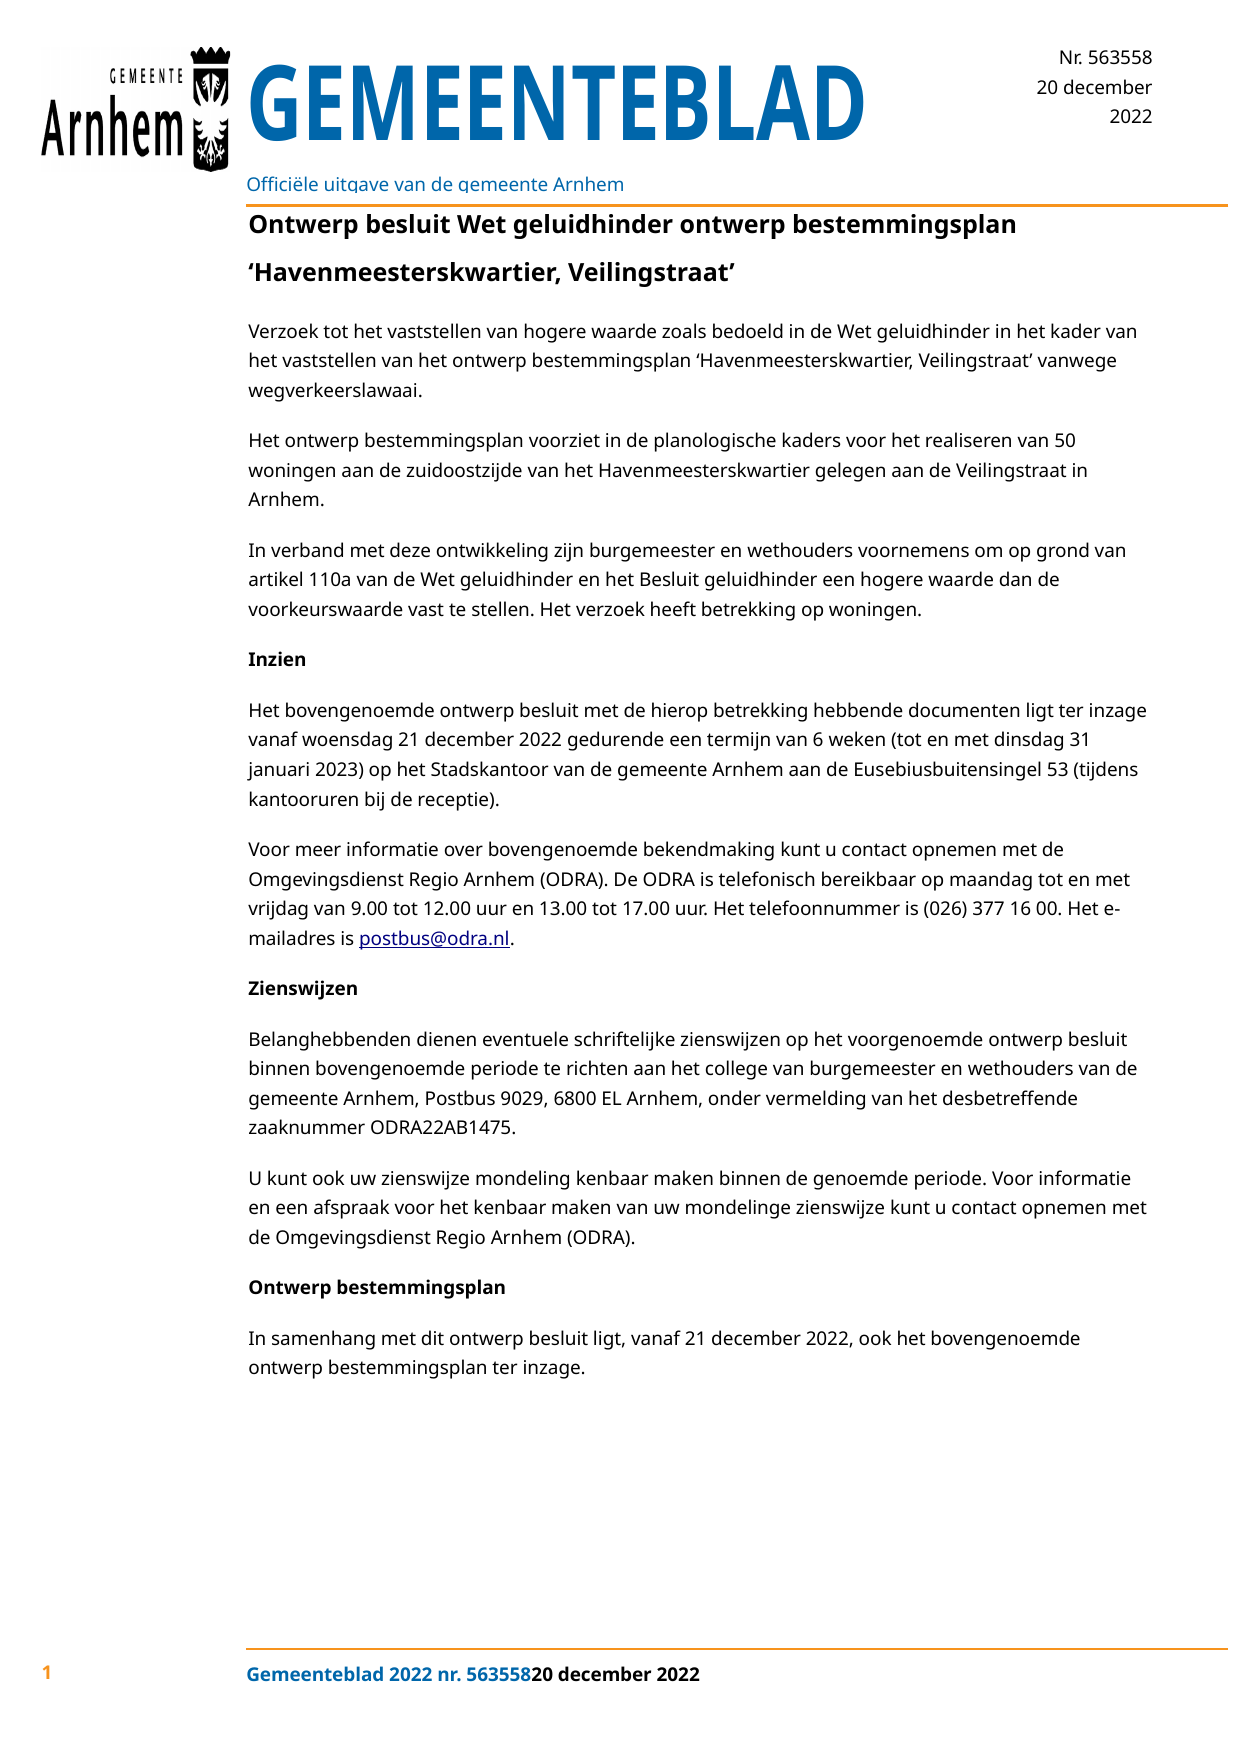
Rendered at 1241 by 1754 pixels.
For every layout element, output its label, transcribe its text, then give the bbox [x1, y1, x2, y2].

text In samenhang met dit ontwerp besluit ligt, vanaf 21 december 2022, ook het bovengenoemde ontwerp bestemmingsplan ter inzage. [248, 1325, 1152, 1380]
text Ontwerp bestemmingsplan [248, 1274, 1152, 1300]
text Inzien [248, 647, 1152, 672]
text Ontwerp besluit Wet geluidhinder ontwerp bestemmingsplan ‘Havenmeesterskwartier, Veilingstraat’ [248, 207, 1152, 288]
text U kunt ook uw zienswijze mondeling kenbaar maken binnen de genoemde periode. Voor informatie en een afspraak voor het kenbaar maken van uw mondelinge zienswijze kunt u contact opnemen met de Omgevingsdienst Regio Arnhem (ODRA). [248, 1165, 1152, 1250]
text Zienswijzen [248, 975, 1152, 1001]
text Voor meer informatie over bovengenoemde bekendmaking kunt u contact opnemen met de Omgevingsdienst Regio Arnhem (ODRA). De ODRA is telefonisch bereikbaar op maandag tot en met vrijdag van 9.00 tot 12.00 uur en 13.00 tot 17.00 uur. Het telefoonnummer is (026) 377 16 00. Het e-mailadres is postbus@odra.nl. [248, 836, 1152, 951]
text In verband met deze ontwikkeling zijn burgemeester en wethouders voornemens om op grond van artikel 110a van de Wet geluidhinder en het Besluit geluidhinder een hogere waarde dan de voorkeurswaarde vast te stellen. Het verzoek heeft betrekking op woningen. [248, 537, 1152, 622]
text Het ontwerp bestemmingsplan voorziet in de planologische kaders voor het realiseren van 50 woningen aan de zuidoostzijde van het Havenmeesterskwartier gelegen aan de Veilingstraat in Arnhem. [248, 427, 1152, 512]
text Belanghebbenden dienen eventuele schriftelijke zienswijzen op het voorgenoemde ontwerp besluit binnen bovengenoemde periode te richten aan het college van burgemeester en wethouders van de gemeente Arnhem, Postbus 9029, 6800 EL Arnhem, onder vermelding van het desbetreffende zaaknummer ODRA22AB1475. [248, 1026, 1152, 1140]
text Verzoek tot het vaststellen van hogere waarde zoals bedoeld in de Wet geluidhinder in het kader van het vaststellen van het ontwerp bestemmingsplan ‘Havenmeesterskwartier, Veilingstraat’ vanwege wegverkeerslawaai. [248, 318, 1152, 403]
picture [41, 47, 231, 172]
text Het bovengenoemde ontwerp besluit met de hierop betrekking hebbende documenten ligt ter inzage vanaf woensdag 21 december 2022 gedurende een termijn van 6 weken (tot en met dinsdag 31 januari 2023) op het Stadskantoor van de gemeente Arnhem aan de Eusebiusbuitensingel 53 (tijdens kantooruren bij de receptie). [248, 697, 1152, 812]
